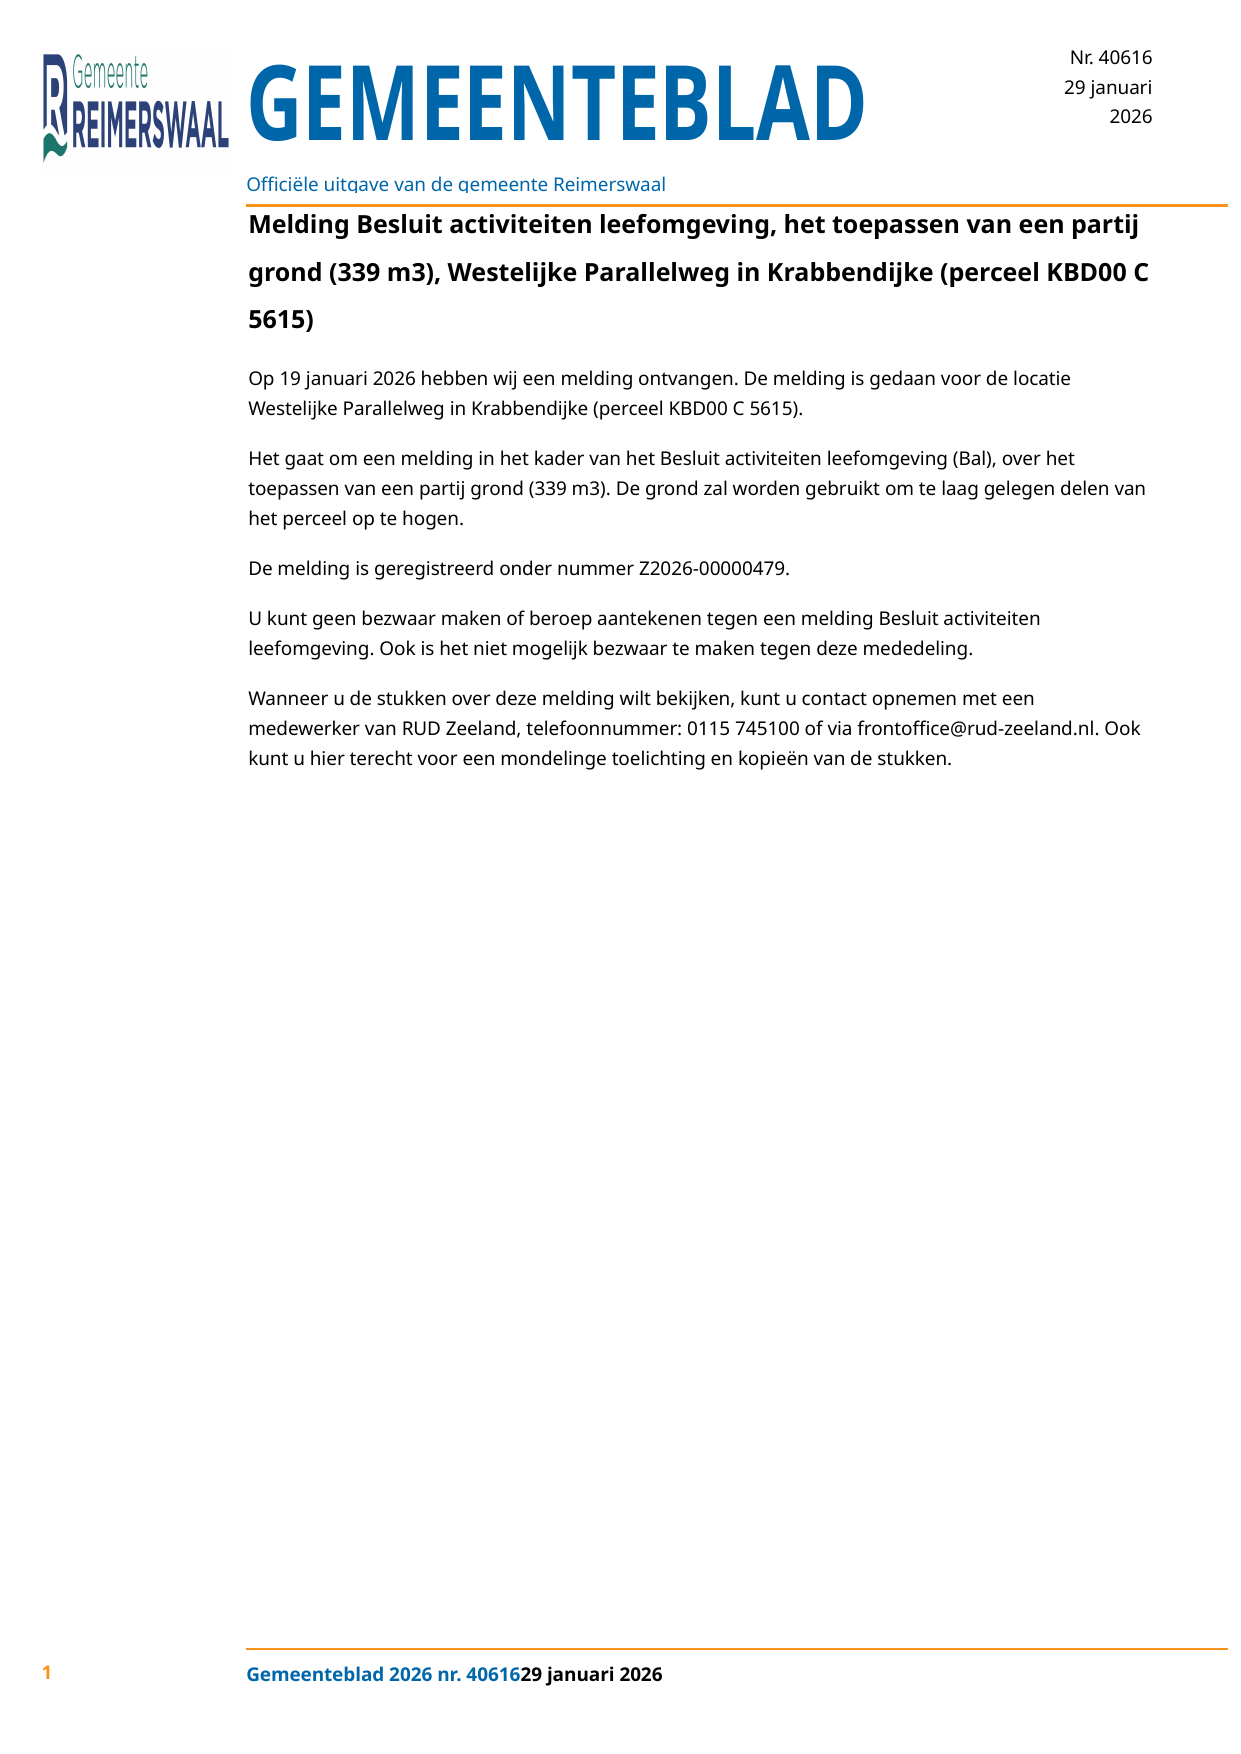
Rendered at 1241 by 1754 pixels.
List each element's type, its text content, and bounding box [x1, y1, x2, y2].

text Melding Besluit activiteiten leefomgeving, het toepassen van een partij grond (339 m3), Westelijke Parallelweg in Krabbendijke (perceel KBD00 C 5615) [248, 207, 1152, 336]
text De melding is geregistreerd onder nummer Z2026-00000479. [248, 555, 1152, 581]
text Het gaat om een melding in het kader van het Besluit activiteiten leefomgeving (Bal), over het toepassen van een partij grond (339 m3). De grond zal worden gebruikt om te laag gelegen delen van het perceel op te hogen. [248, 446, 1152, 530]
picture [41, 47, 231, 172]
text Wanneer u de stukken over deze melding wilt bekijken, kunt u contact opnemen met een medewerker van RUD Zeeland, telefoonnummer: 0115 745100 of via frontoffice@rud-zeeland.nl. Ook kunt u hier terecht voor een mondelinge toelichting en kopieën van de stukken. [248, 686, 1152, 770]
text U kunt geen bezwaar maken of beroep aantekenen tegen een melding Besluit activiteiten leefomgeving. Ook is het niet mogelijk bezwaar te maken tegen deze mededeling. [248, 606, 1152, 661]
text Op 19 januari 2026 hebben wij een melding ontvangen. De melding is gedaan voor de locatie Westelijke Parallelweg in Krabbendijke (perceel KBD00 C 5615). [248, 366, 1152, 421]
